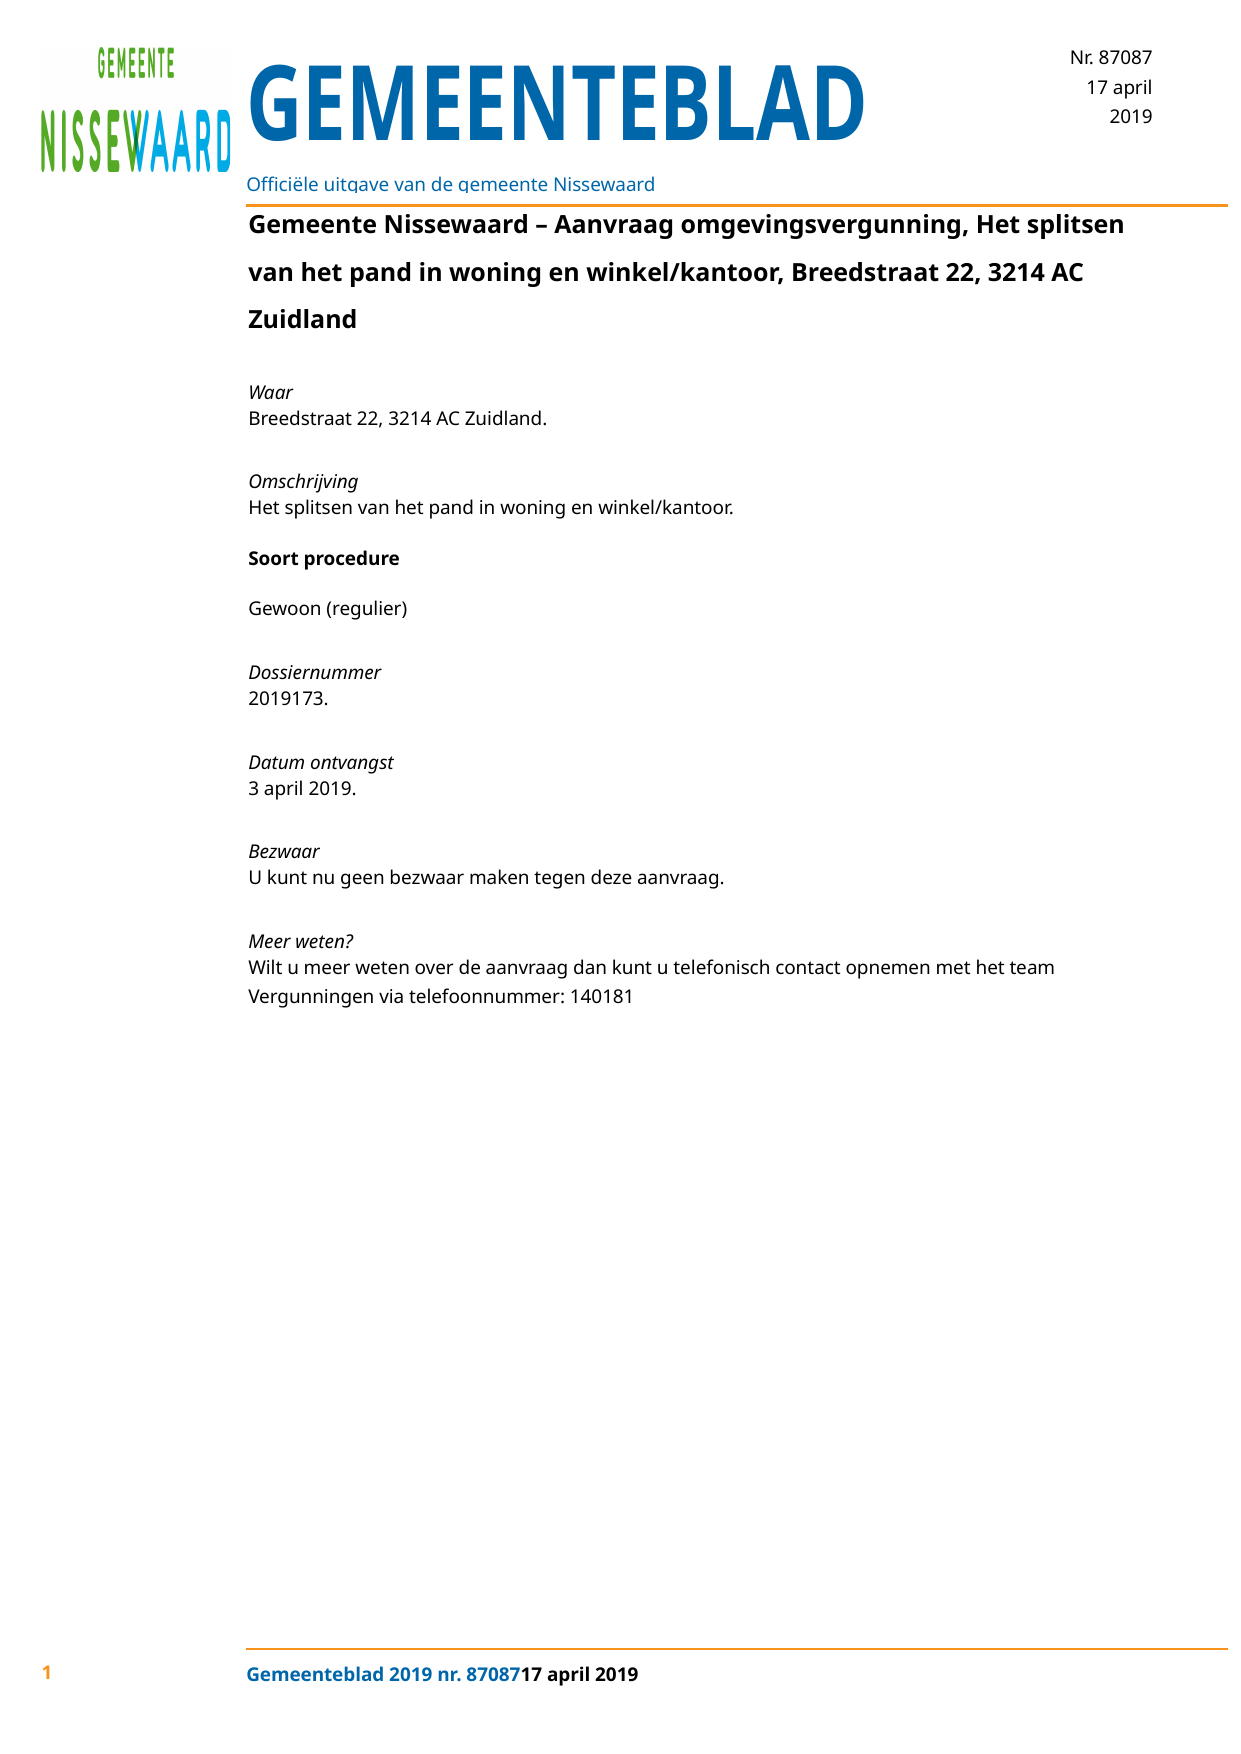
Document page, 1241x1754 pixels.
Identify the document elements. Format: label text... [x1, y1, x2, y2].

text Omschrijving [248, 469, 1152, 494]
text Meer weten? [248, 928, 1152, 954]
picture [201, 122, 206, 138]
text Breedstraat 22, 3214 AC Zuidland. [248, 405, 1152, 431]
text Bezwaar [248, 839, 1152, 864]
text U kunt nu geen bezwaar maken tegen deze aanvraag. [248, 864, 1152, 890]
text Datum ontvangst [248, 749, 1152, 775]
text Wilt u meer weten over de aanvraag dan kunt u telefonisch contact opnemen met het team Vergunningen via telefoonnummer: 140181 [248, 954, 1152, 1009]
text Het splitsen van het pand in woning en winkel/kantoor. [248, 494, 1152, 520]
picture [154, 157, 165, 172]
picture [176, 157, 187, 172]
picture [200, 151, 206, 172]
text Waar [248, 379, 1152, 405]
picture [222, 122, 227, 160]
text Gemeente Nissewaard – Aanvraag omgevingsvergunning, Het splitsen van het pand in woning en winkel/kantoor, Breedstraat 22, 3214 AC Zuidland [248, 207, 1152, 336]
text Soort procedure [248, 545, 1152, 571]
text Gewoon (regulier) [248, 595, 1152, 621]
text 2019173. [248, 685, 1152, 711]
text Dossiernummer [248, 659, 1152, 685]
picture [41, 47, 231, 172]
text 3 april 2019. [248, 775, 1152, 800]
